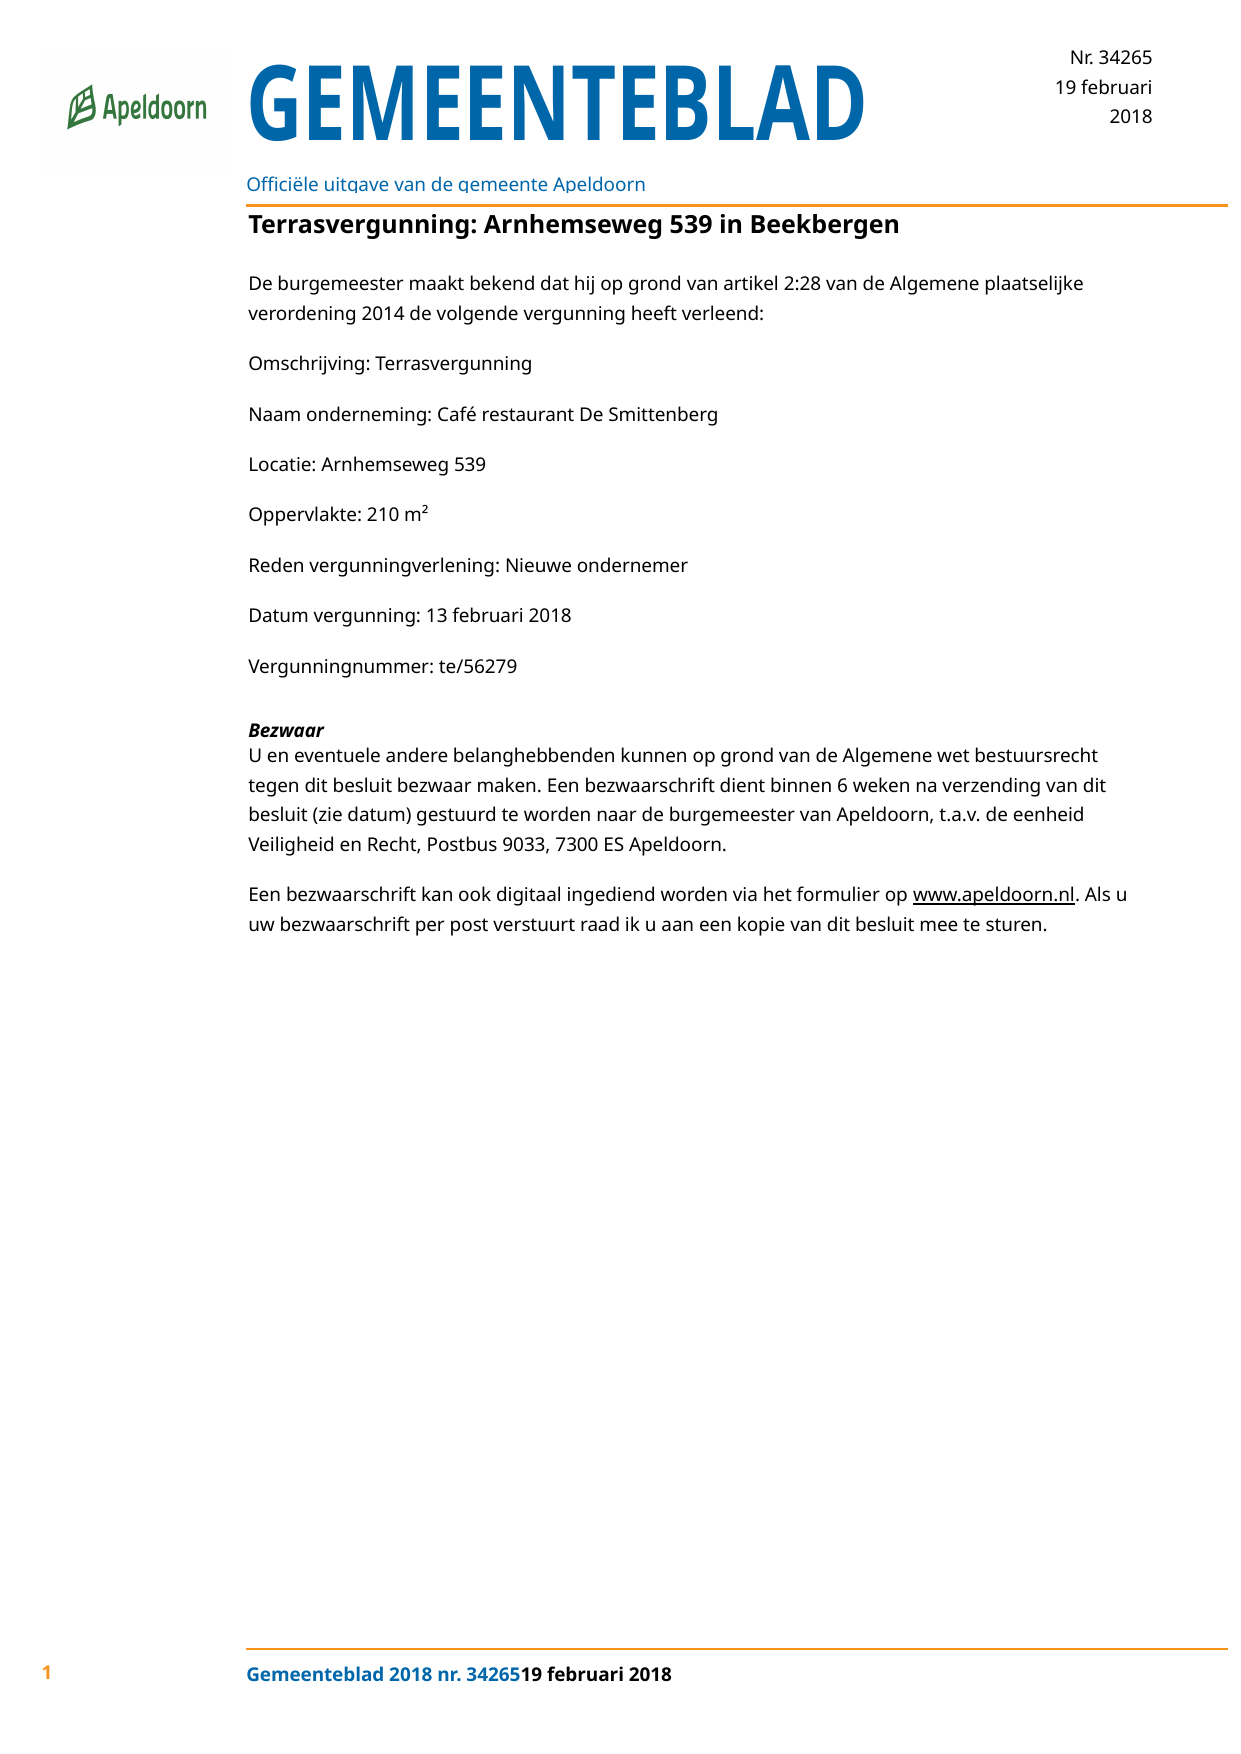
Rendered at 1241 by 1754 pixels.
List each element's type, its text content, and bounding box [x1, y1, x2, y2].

text U en eventuele andere belanghebbenden kunnen op grond van de Algemene wet bestuursrecht tegen dit besluit bezwaar maken. Een bezwaarschrift dient binnen 6 weken na verzending van dit besluit (zie datum) gestuurd te worden naar de burgemeester van Apeldoorn, t.a.v. de eenheid Veiligheid en Recht, Postbus 9033, 7300 ES Apeldoorn. [248, 742, 1152, 857]
text Vergunningnummer: te/56279 [248, 653, 1152, 678]
text Een bezwaarschrift kan ook digitaal ingediend worden via het formulier op www.apeldoorn.nl. Als u uw bezwaarschrift per post verstuurt raad ik u aan een kopie van dit besluit mee te sturen. [248, 882, 1152, 937]
text De burgemeester maakt bekend dat hij op grond van artikel 2:28 van de Algemene plaatselijke verordening 2014 de volgende vergunning heeft verleend: [248, 270, 1152, 326]
text Bezwaar [248, 717, 1152, 742]
text Omschrijving: Terrasvergunning [248, 350, 1152, 376]
text Naam onderneming: Café restaurant De Smittenberg [248, 401, 1152, 426]
picture [41, 47, 231, 172]
text Datum vergunning: 13 februari 2018 [248, 602, 1152, 628]
text Reden vergunningverlening: Nieuwe ondernemer [248, 552, 1152, 578]
text Terrasvergunning: Arnhemseweg 539 in Beekbergen [248, 207, 1152, 241]
text Locatie: Arnhemseweg 539 [248, 451, 1152, 477]
text Oppervlakte: 210 m² [248, 502, 1152, 527]
